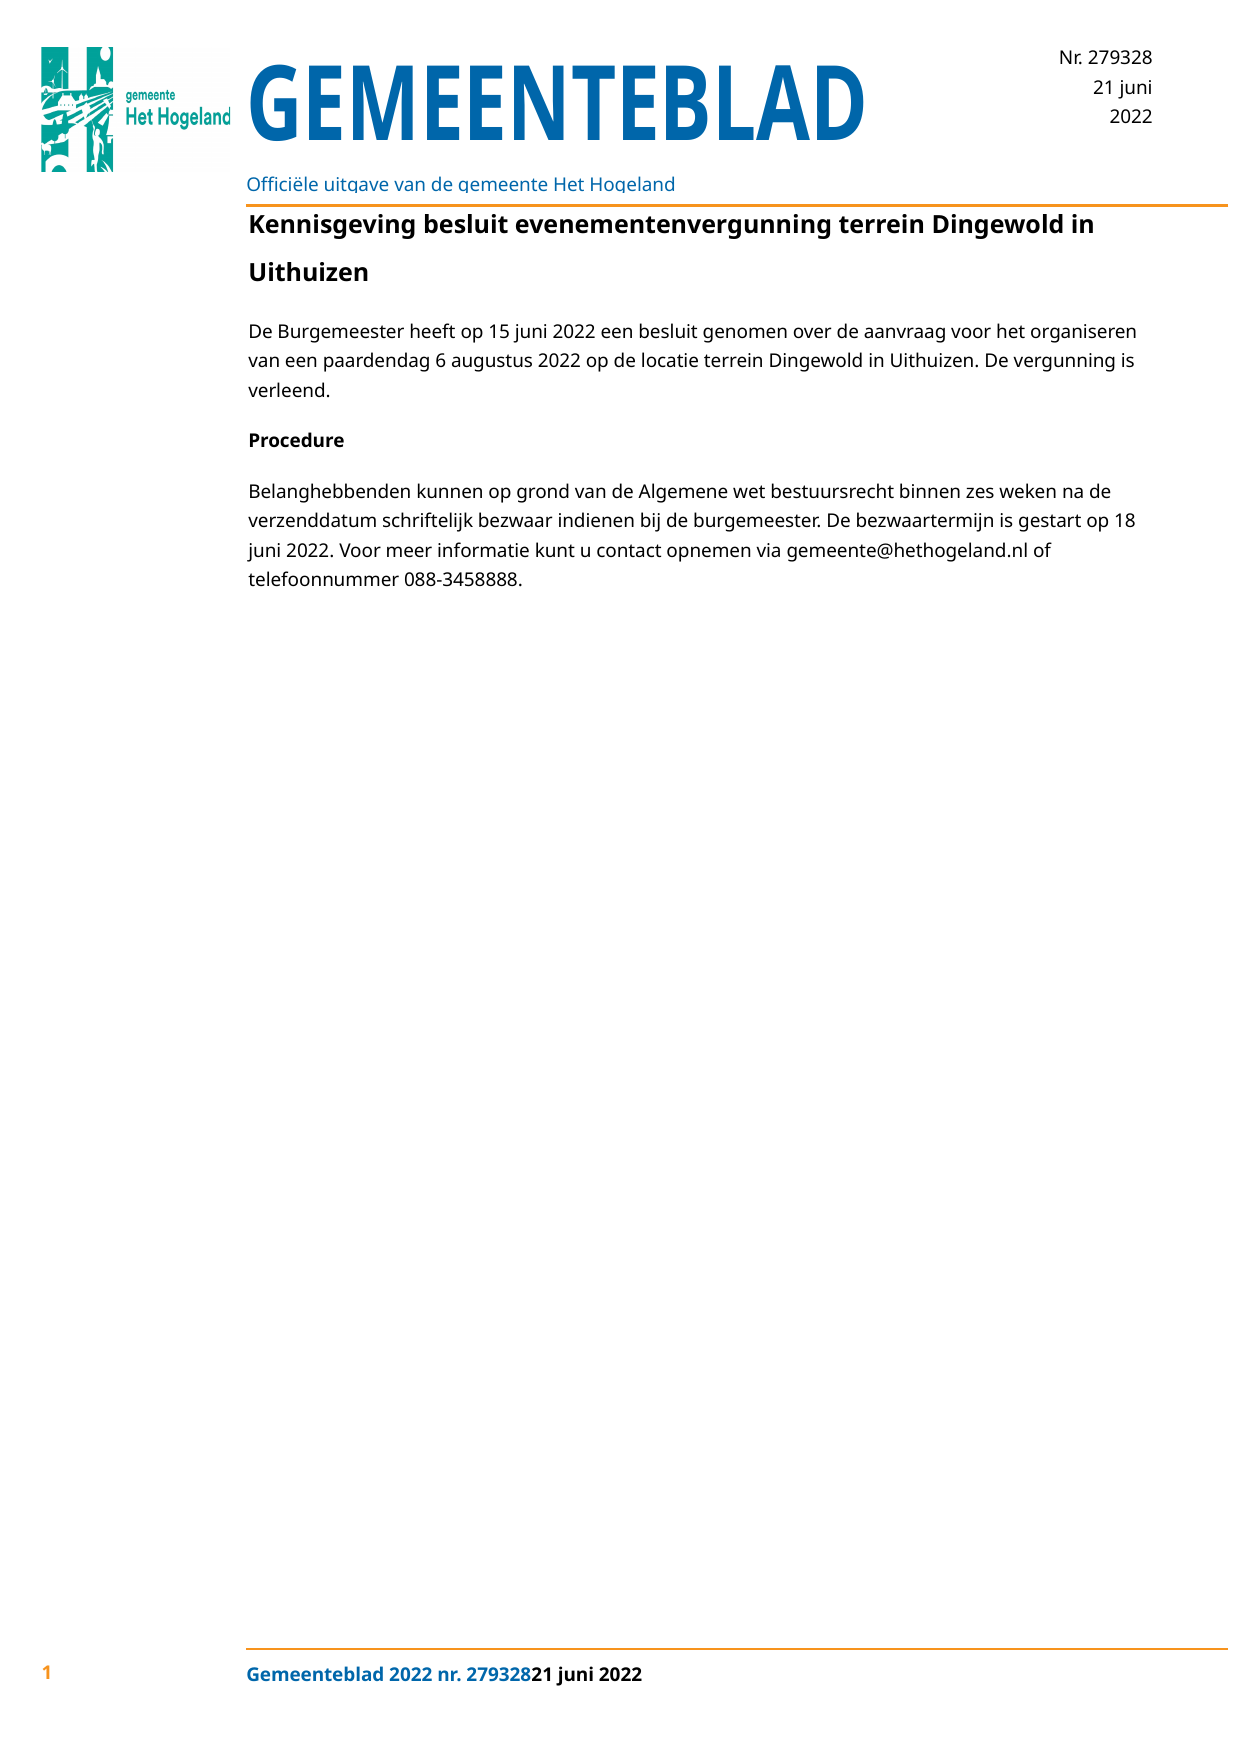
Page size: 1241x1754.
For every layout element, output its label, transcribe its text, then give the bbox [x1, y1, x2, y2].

text Kennisgeving besluit evenementenvergunning terrein Dingewold in Uithuizen [248, 207, 1152, 288]
text De Burgemeester heeft op 15 juni 2022 een besluit genomen over de aanvraag voor het organiseren van een paardendag 6 augustus 2022 op de locatie terrein Dingewold in Uithuizen. De vergunning is verleend. [248, 318, 1152, 403]
text Procedure [248, 427, 1152, 453]
picture [41, 47, 231, 172]
text Belanghebbenden kunnen op grond van de Algemene wet bestuursrecht binnen zes weken na de verzenddatum schriftelijk bezwaar indienen bij de burgemeester. De bezwaartermijn is gestart op 18 juni 2022. Voor meer informatie kunt u contact opnemen via gemeente@hethogeland.nl of telefoonnummer 088-3458888. [248, 478, 1152, 592]
